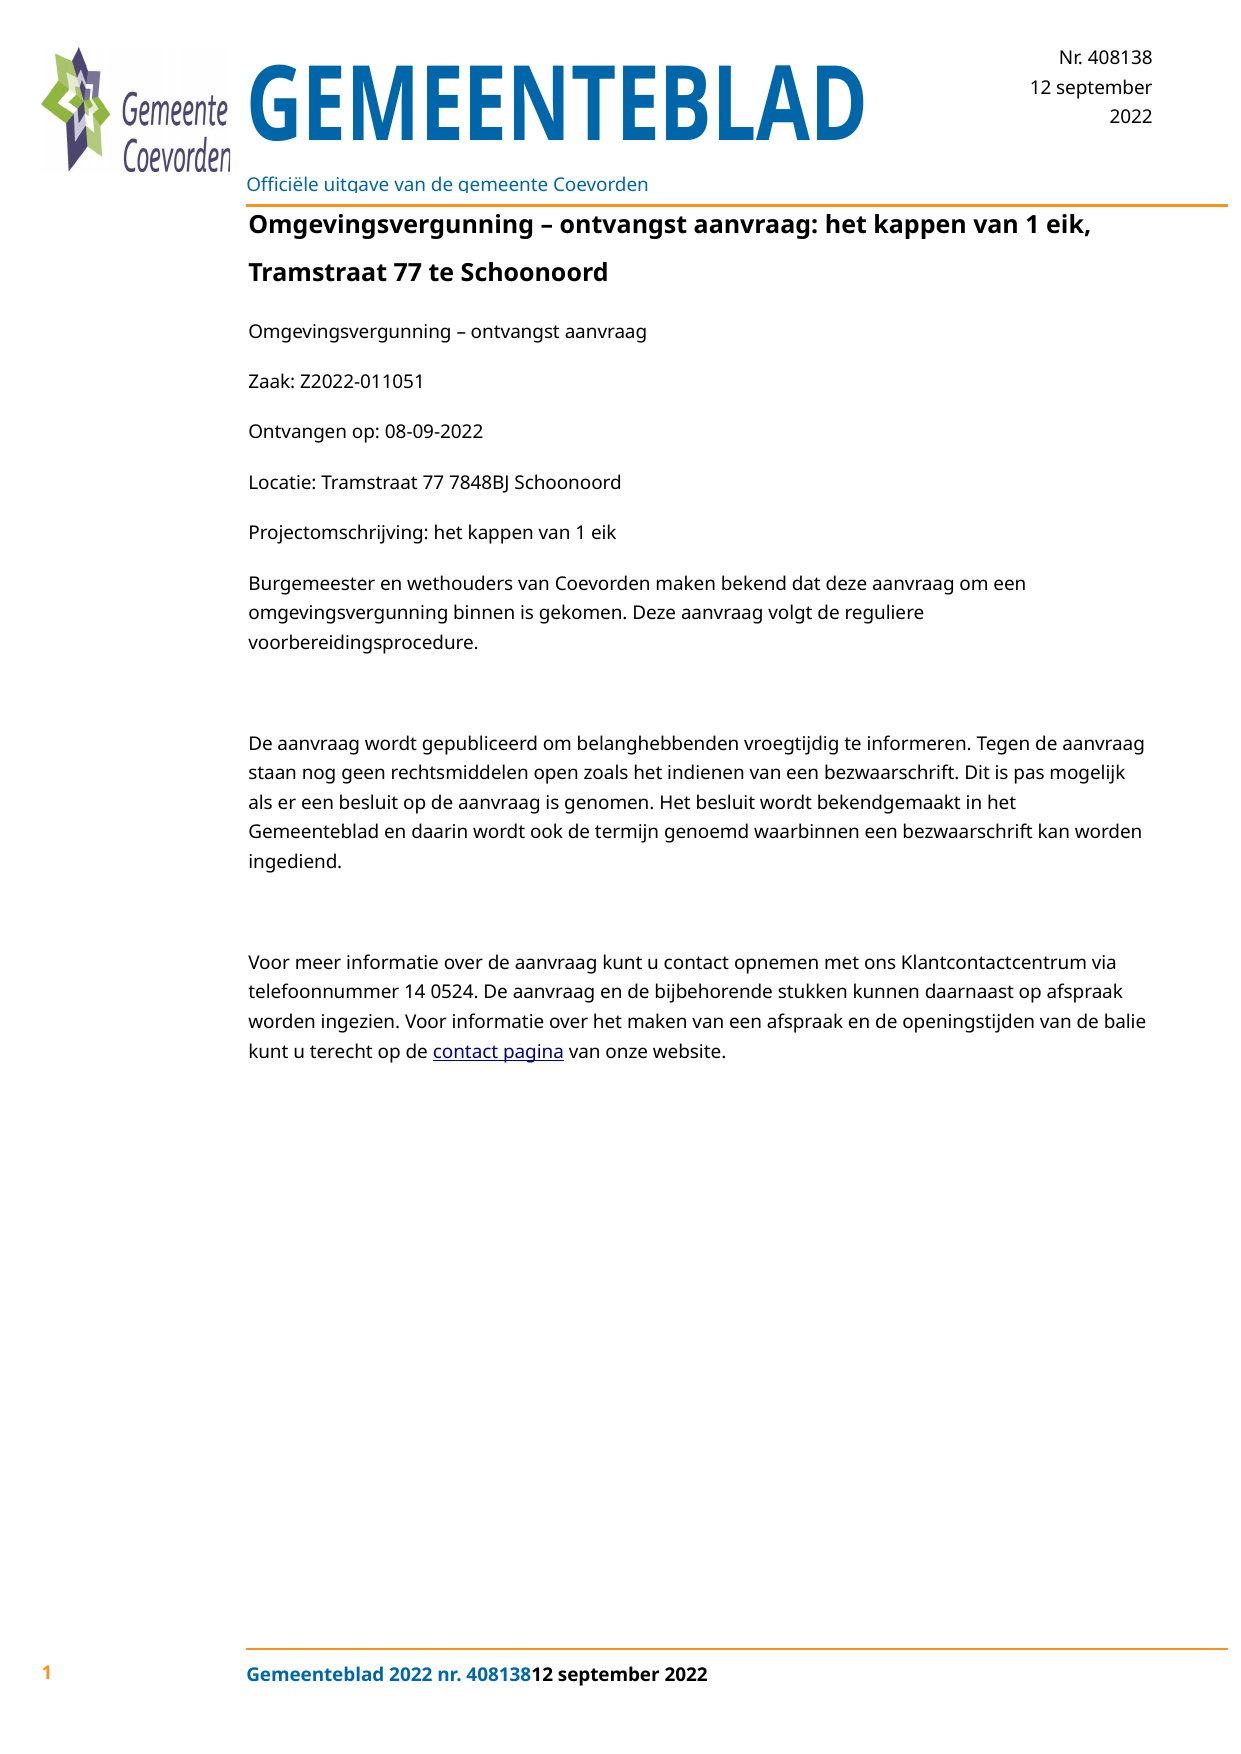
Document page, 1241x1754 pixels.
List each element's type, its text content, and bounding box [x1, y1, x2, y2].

picture [41, 47, 231, 172]
text Omgevingsvergunning – ontvangst aanvraag: het kappen van 1 eik, Tramstraat 77 te Schoonoord [248, 207, 1152, 288]
text Locatie: Tramstraat 77 7848BJ Schoonoord [248, 469, 1152, 495]
text Ontvangen op: 08-09-2022 [248, 419, 1152, 444]
text Omgevingsvergunning – ontvangst aanvraag [248, 318, 1152, 344]
text De aanvraag wordt gepubliceerd om belanghebbenden vroegtijdig te informeren. Tegen de aanvraag staan nog geen rechtsmiddelen open zoals het indienen van een bezwaarschrift. Dit is pas mogelijk als er een besluit op de aanvraag is genomen. Het besluit wordt bekendgemaakt in het Gemeenteblad en daarin wordt ook de termijn genoemd waarbinnen een bezwaarschrift kan worden ingediend. [248, 730, 1152, 874]
text Projectomschrijving: het kappen van 1 eik [248, 519, 1152, 545]
text Zaak: Z2022-011051 [248, 368, 1152, 394]
text Voor meer informatie over de aanvraag kunt u contact opnemen met ons Klantcontactcentrum via telefoonnummer 14 0524. De aanvraag en de bijbehorende stukken kunnen daarnaast op afspraak worden ingezien. Voor informatie over het maken van een afspraak en de openingstijden van de balie kunt u terecht op de contact pagina van onze website. [248, 949, 1152, 1064]
text Burgemeester en wethouders van Coevorden maken bekend dat deze aanvraag om een omgevingsvergunning binnen is gekomen. Deze aanvraag volgt de reguliere voorbereidingsprocedure. [248, 570, 1152, 655]
